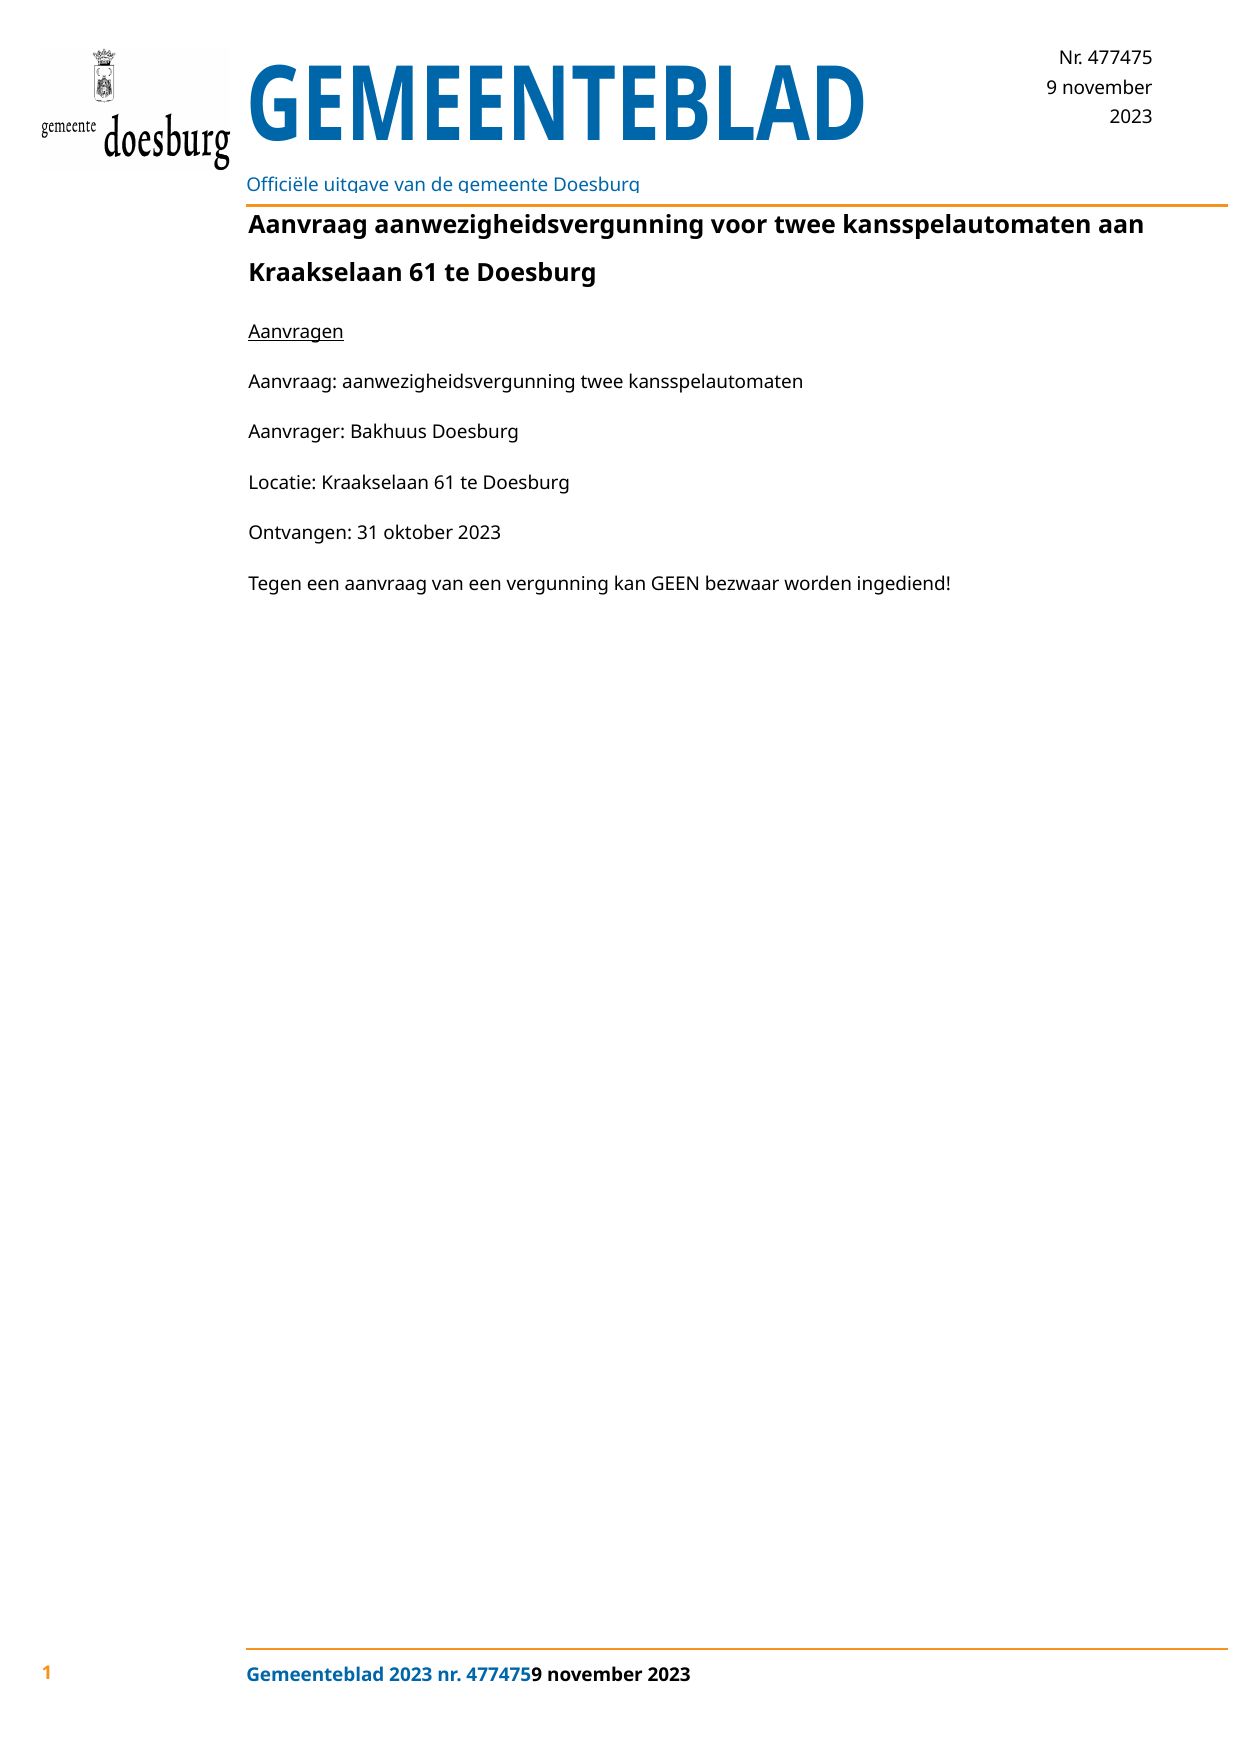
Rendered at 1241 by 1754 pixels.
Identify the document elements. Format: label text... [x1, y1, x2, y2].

text Locatie: Kraakselaan 61 te Doesburg [248, 469, 1152, 495]
text Aanvraag aanwezigheidsvergunning voor twee kansspelautomaten aan Kraakselaan 61 te Doesburg [248, 207, 1152, 288]
text Aanvragen [248, 318, 1152, 344]
text Tegen een aanvraag van een vergunning kan GEEN bezwaar worden ingediend! [248, 570, 1152, 596]
text Ontvangen: 31 oktober 2023 [248, 519, 1152, 545]
text Aanvraag: aanwezigheidsvergunning twee kansspelautomaten [248, 368, 1152, 394]
text Aanvrager: Bakhuus Doesburg [248, 419, 1152, 444]
picture [41, 47, 231, 172]
